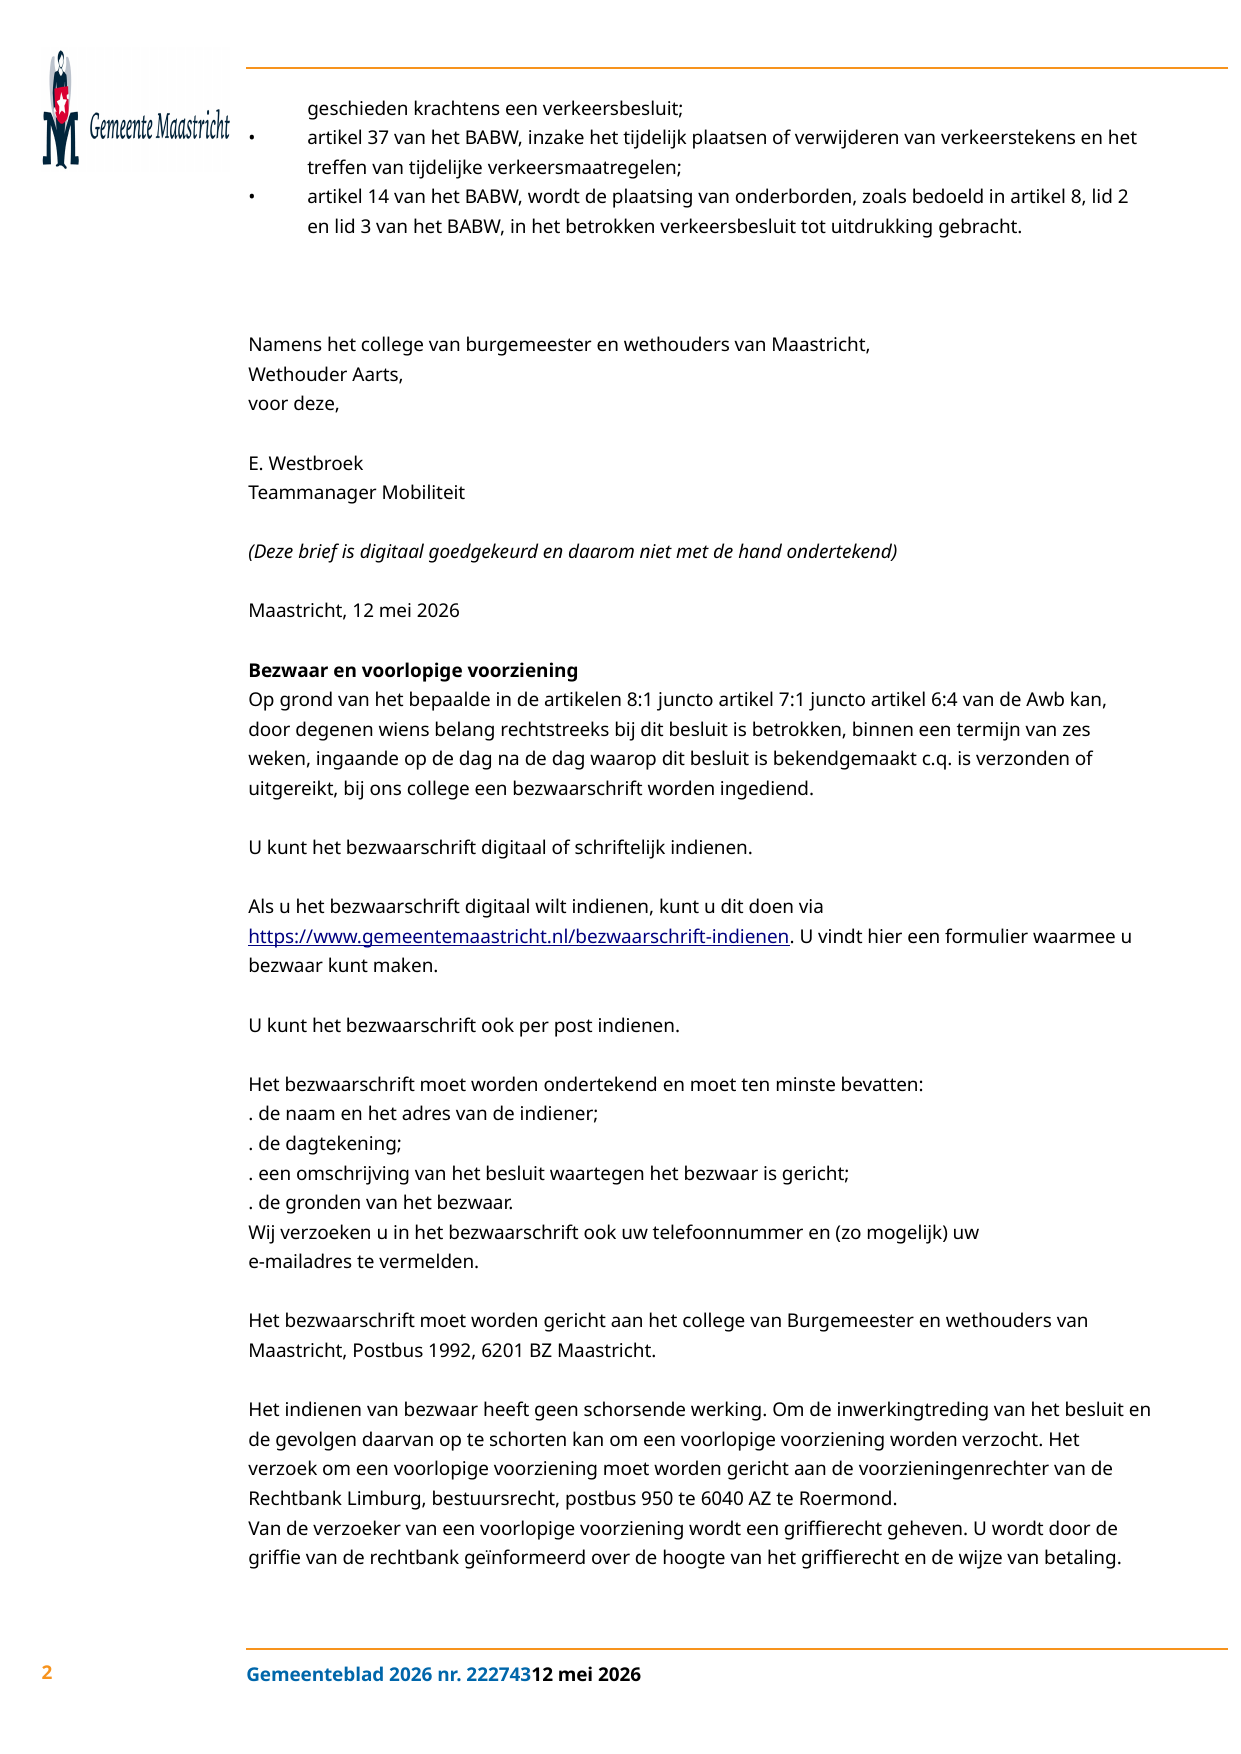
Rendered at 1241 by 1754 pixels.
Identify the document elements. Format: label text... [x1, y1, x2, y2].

text Wethouder Aarts, [248, 361, 1152, 387]
text Op grond van het bepaalde in de artikelen 8:1 juncto artikel 7:1 juncto artikel 6:4 van de Awb kan, door degenen wiens belang rechtstreeks bij dit besluit is betrokken, binnen een termijn van zes weken, ingaande op de dag na de dag waarop dit besluit is bekendgemaakt c.q. is verzonden of uitgereikt, bij ons college een bezwaarschrift worden ingediend. [248, 686, 1152, 801]
text Namens het college van burgemeester en wethouders van Maastricht, [248, 331, 1152, 357]
list artikel 37 van het BABW, inzake het tijdelijk plaatsen of verwijderen van verkeerstekens en het treffen van tijdelijke verkeersmaatregelen; [248, 124, 1152, 180]
text U kunt het bezwaarschrift ook per post indienen. [248, 1012, 1152, 1038]
text (Deze brief is digitaal goedgekeurd en daarom niet met de hand ondertekend) [248, 538, 1152, 564]
text . de dagtekening; [248, 1130, 1152, 1156]
text Het bezwaarschrift moet worden ondertekend en moet ten minste bevatten: [248, 1071, 1152, 1097]
text Als u het bezwaarschrift digitaal wilt indienen, kunt u dit doen via https://www.gemeentemaastricht.nl/bezwaarschrift-indienen. U vindt hier een formulier waarmee u bezwaar kunt maken. [248, 893, 1152, 978]
text e-mailadres te vermelden. [248, 1248, 1152, 1274]
picture [41, 47, 231, 172]
list geschieden krachtens een verkeersbesluit; [248, 95, 1152, 121]
text Van de verzoeker van een voorlopige voorziening wordt een griffierecht geheven. U wordt door de griffie van de rechtbank geïnformeerd over de hoogte van het griffierecht en de wijze van betaling. [248, 1515, 1152, 1570]
text E. Westbroek [248, 450, 1152, 476]
text Teammanager Mobiliteit [248, 479, 1152, 505]
text Maastricht, 12 mei 2026 [248, 598, 1152, 623]
text Het indienen van bezwaar heeft geen schorsende werking. Om de inwerkingtreding van het besluit en de gevolgen daarvan op te schorten kan om een voorlopige voorziening worden verzocht. Het verzoek om een voorlopige voorziening moet worden gericht aan de voorzieningenrechter van de Rechtbank Limburg, bestuursrecht, postbus 950 te 6040 AZ te Roermond. [248, 1396, 1152, 1511]
text . een omschrijving van het besluit waartegen het bezwaar is gericht; [248, 1160, 1152, 1186]
text Het bezwaarschrift moet worden gericht aan het college van Burgemeester en wethouders van Maastricht, Postbus 1992, 6201 BZ Maastricht. [248, 1308, 1152, 1363]
list artikel 14 van het BABW, wordt de plaatsing van onderborden, zoals bedoeld in artikel 8, lid 2 en lid 3 van het BABW, in het betrokken verkeersbesluit tot uitdrukking gebracht. [248, 183, 1152, 239]
text U kunt het bezwaarschrift digitaal of schriftelijk indienen. [248, 834, 1152, 860]
text . de gronden van het bezwaar. [248, 1189, 1152, 1215]
text Bezwaar en voorlopige voorziening [248, 657, 1152, 683]
text Wij verzoeken u in het bezwaarschrift ook uw telefoonnummer en (zo mogelijk) uw [248, 1219, 1152, 1245]
text . de naam en het adres van de indiener; [248, 1101, 1152, 1126]
text voor deze, [248, 391, 1152, 416]
